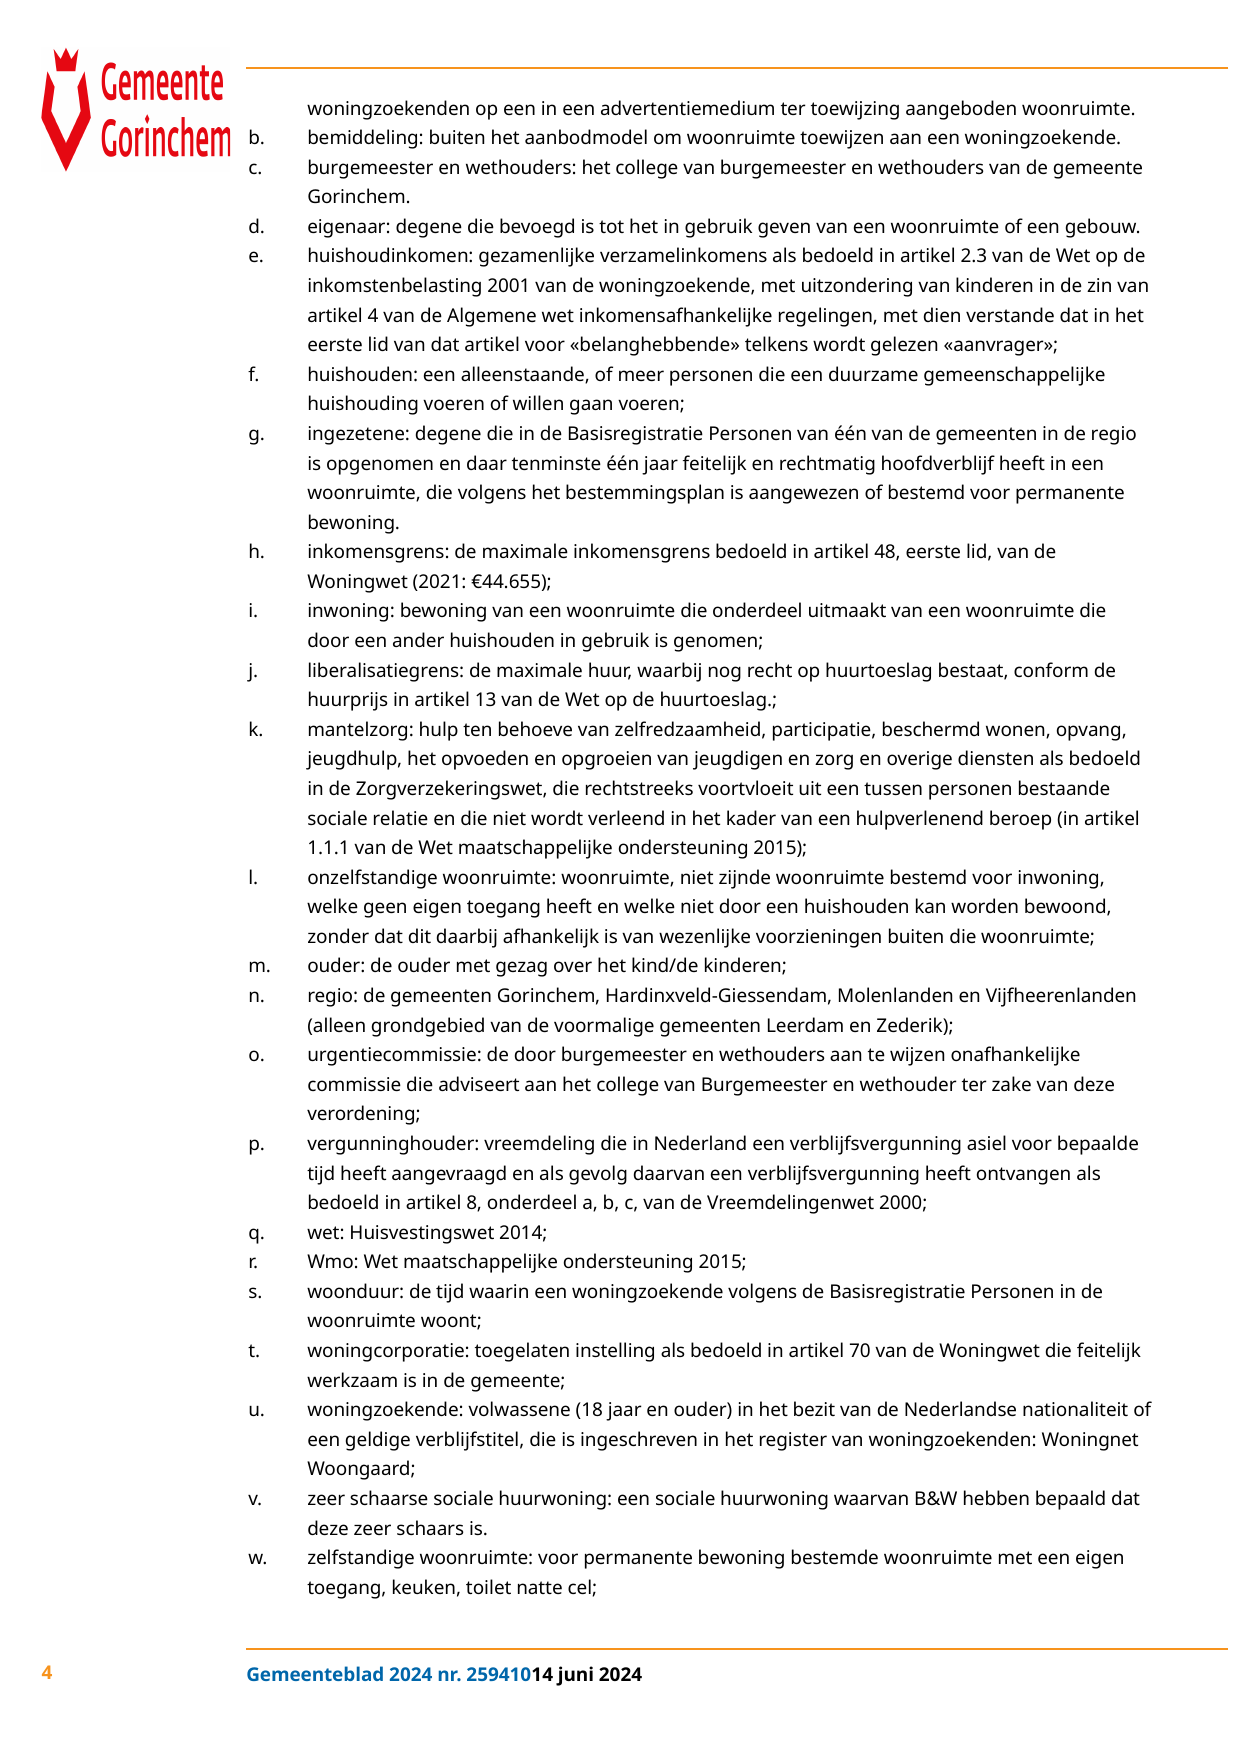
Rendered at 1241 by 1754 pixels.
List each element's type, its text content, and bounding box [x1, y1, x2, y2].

list onzelfstandige woonruimte: woonruimte, niet zijnde woonruimte bestemd voor inwoning, welke geen eigen toegang heeft en welke niet door een huishouden kan worden bewoond, zonder dat dit daarbij afhankelijk is van wezenlijke voorzieningen buiten die woonruimte; [248, 864, 1152, 949]
list vergunninghouder: vreemdeling die in Nederland een verblijfsvergunning asiel voor bepaalde tijd heeft aangevraagd en als gevolg daarvan een verblijfsvergunning heeft ontvangen als bedoeld in artikel 8, onderdeel a, b, c, van de Vreemdelingenwet 2000; [248, 1130, 1152, 1215]
list regio: de gemeenten Gorinchem, Hardinxveld-Giessendam, Molenlanden en Vijfheerenlanden (alleen grondgebied van de voormalige gemeenten Leerdam en Zederik); [248, 982, 1152, 1038]
list Wmo: Wet maatschappelijke ondersteuning 2015; [248, 1248, 1152, 1274]
list urgentiecommissie: de door burgemeester en wethouders aan te wijzen onafhankelijke commissie die adviseert aan het college van Burgemeester en wethouder ter zake van deze verordening; [248, 1041, 1152, 1126]
list mantelzorg: hulp ten behoeve van zelfredzaamheid, participatie, beschermd wonen, opvang, jeugdhulp, het opvoeden en opgroeien van jeugdigen en zorg en overige diensten als bedoeld in de Zorgverzekeringswet, die rechtstreeks voortvloeit uit een tussen personen bestaande sociale relatie en die niet wordt verleend in het kader van een hulpverlenend beroep (in artikel 1.1.1 van de Wet maatschappelijke ondersteuning 2015); [248, 716, 1152, 860]
list ingezetene: degene die in de Basisregistratie Personen van één van de gemeenten in de regio is opgenomen en daar tenminste één jaar feitelijk en rechtmatig hoofdverblijf heeft in een woonruimte, die volgens het bestemmingsplan is aangewezen of bestemd voor permanente bewoning. [248, 420, 1152, 535]
list wet: Huisvestingswet 2014; [248, 1219, 1152, 1245]
list inkomensgrens: de maximale inkomensgrens bedoeld in artikel 48, eerste lid, van de Woningwet (2021: €44.655); [248, 538, 1152, 594]
list huishoudinkomen: gezamenlijke verzamelinkomens als bedoeld in artikel 2.3 van de Wet op de inkomstenbelasting 2001 van de woningzoekende, met uitzondering van kinderen in de zin van artikel 4 van de Algemene wet inkomensafhankelijke regelingen, met dien verstande dat in het eerste lid van dat artikel voor «belanghebbende» telkens wordt gelezen «aanvrager»; [248, 243, 1152, 357]
list ouder: de ouder met gezag over het kind/de kinderen; [248, 953, 1152, 978]
picture [41, 47, 231, 172]
list huishouden: een alleenstaande, of meer personen die een duurzame gemeenschappelijke huishouding voeren of willen gaan voeren; [248, 361, 1152, 416]
list eigenaar: degene die bevoegd is tot het in gebruik geven van een woonruimte of een gebouw. [248, 213, 1152, 239]
list woningzoekenden op een in een advertentiemedium ter toewijzing aangeboden woonruimte. [248, 95, 1152, 121]
list woonduur: de tijd waarin een woningzoekende volgens de Basisregistratie Personen in de woonruimte woont; [248, 1278, 1152, 1333]
list burgemeester en wethouders: het college van burgemeester en wethouders van de gemeente Gorinchem. [248, 154, 1152, 209]
list woningzoekende: volwassene (18 jaar en ouder) in het bezit van de Nederlandse nationaliteit of een geldige verblijfstitel, die is ingeschreven in het register van woningzoekenden: Woningnet Woongaard; [248, 1396, 1152, 1481]
list liberalisatiegrens: de maximale huur, waarbij nog recht op huurtoeslag bestaat, conform de huurprijs in artikel 13 van de Wet op de huurtoeslag.; [248, 657, 1152, 712]
list zelfstandige woonruimte: voor permanente bewoning bestemde woonruimte met een eigen toegang, keuken, toilet natte cel; [248, 1544, 1152, 1600]
list zeer schaarse sociale huurwoning: een sociale huurwoning waarvan B&W hebben bepaald dat deze zeer schaars is. [248, 1485, 1152, 1541]
list woningcorporatie: toegelaten instelling als bedoeld in artikel 70 van de Woningwet die feitelijk werkzaam is in de gemeente; [248, 1337, 1152, 1393]
list bemiddeling: buiten het aanbodmodel om woonruimte toewijzen aan een woningzoekende. [248, 124, 1152, 150]
list inwoning: bewoning van een woonruimte die onderdeel uitmaakt van een woonruimte die door een ander huishouden in gebruik is genomen; [248, 598, 1152, 653]
